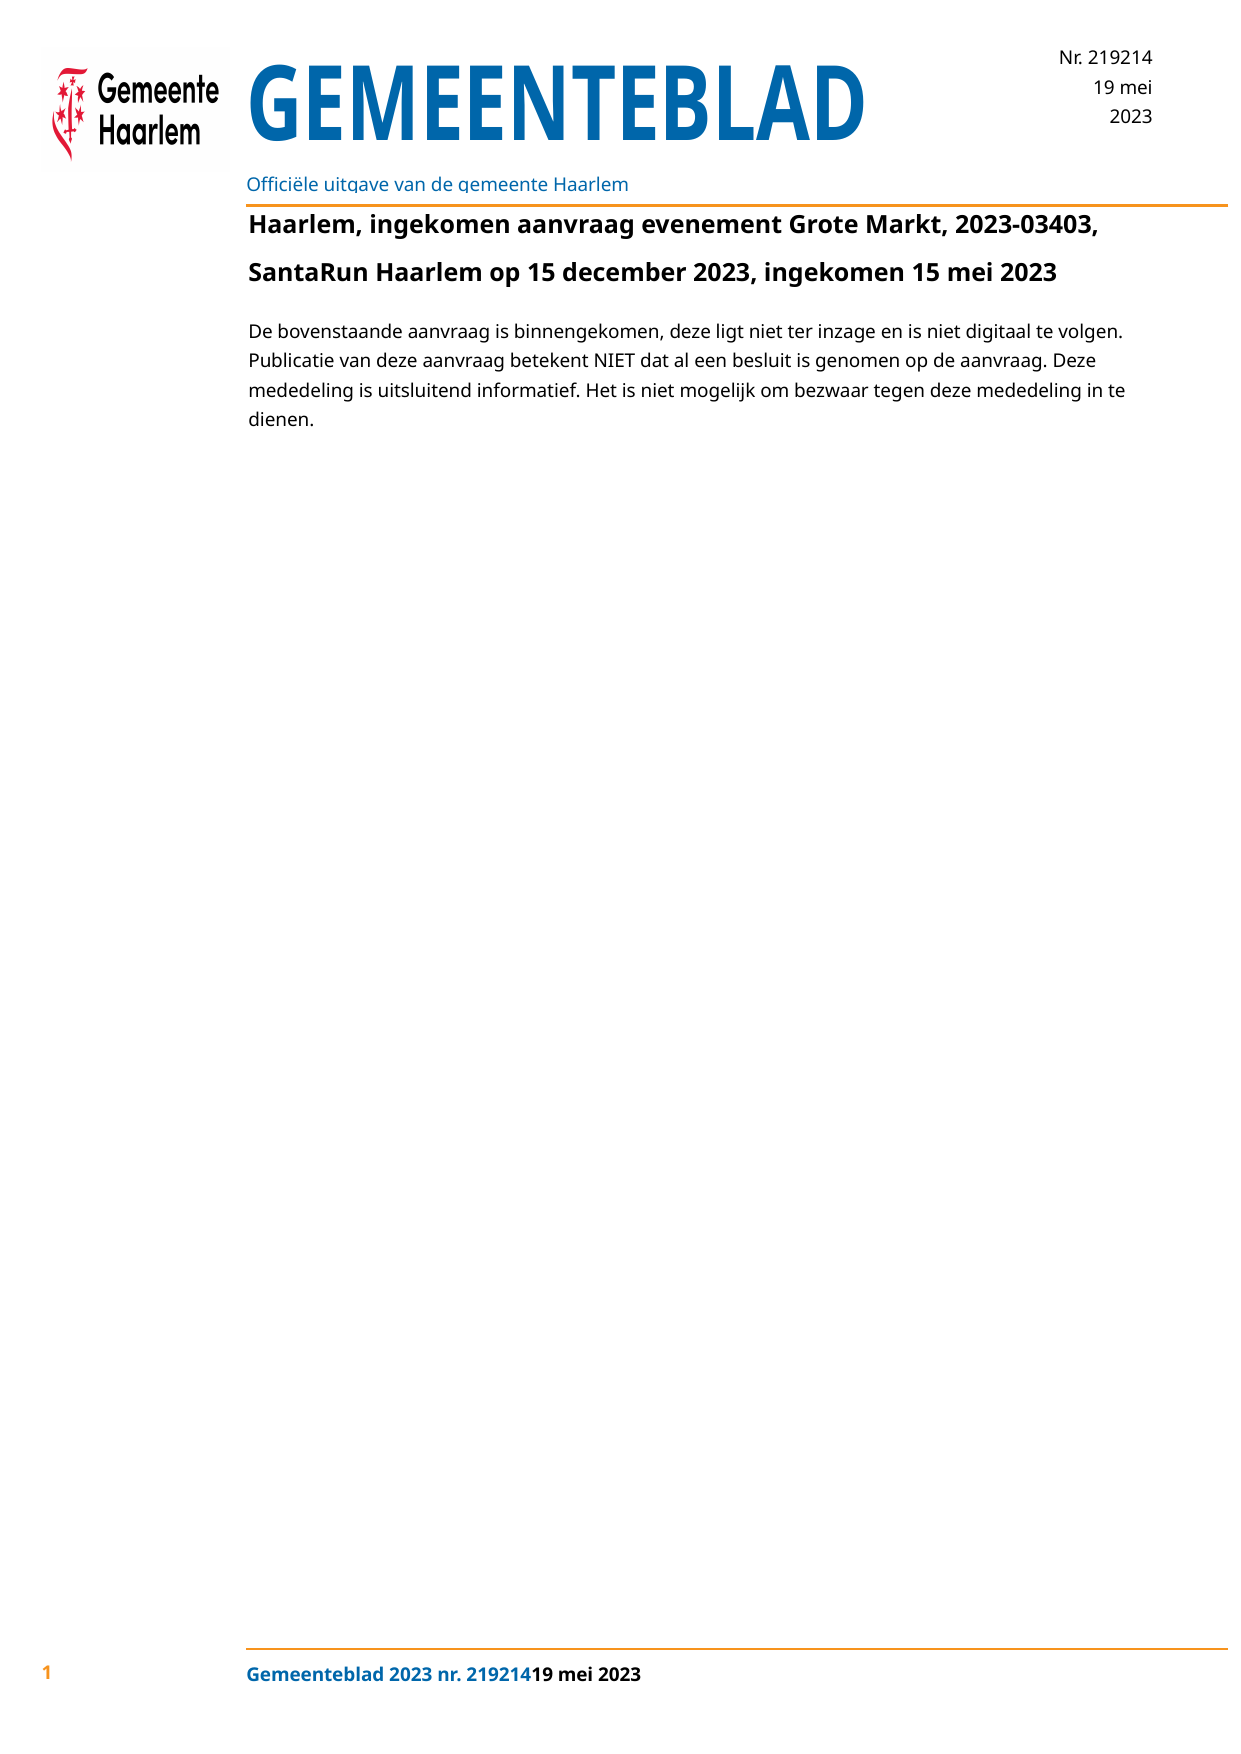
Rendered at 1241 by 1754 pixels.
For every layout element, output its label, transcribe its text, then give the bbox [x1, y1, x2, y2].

picture [41, 47, 231, 172]
text Haarlem, ingekomen aanvraag evenement Grote Markt, 2023-03403, SantaRun Haarlem op 15 december 2023, ingekomen 15 mei 2023 [248, 207, 1152, 288]
text De bovenstaande aanvraag is binnengekomen, deze ligt niet ter inzage en is niet digitaal te volgen. Publicatie van deze aanvraag betekent NIET dat al een besluit is genomen op de aanvraag. Deze mededeling is uitsluitend informatief. Het is niet mogelijk om bezwaar tegen deze mededeling in te dienen. [248, 318, 1152, 432]
